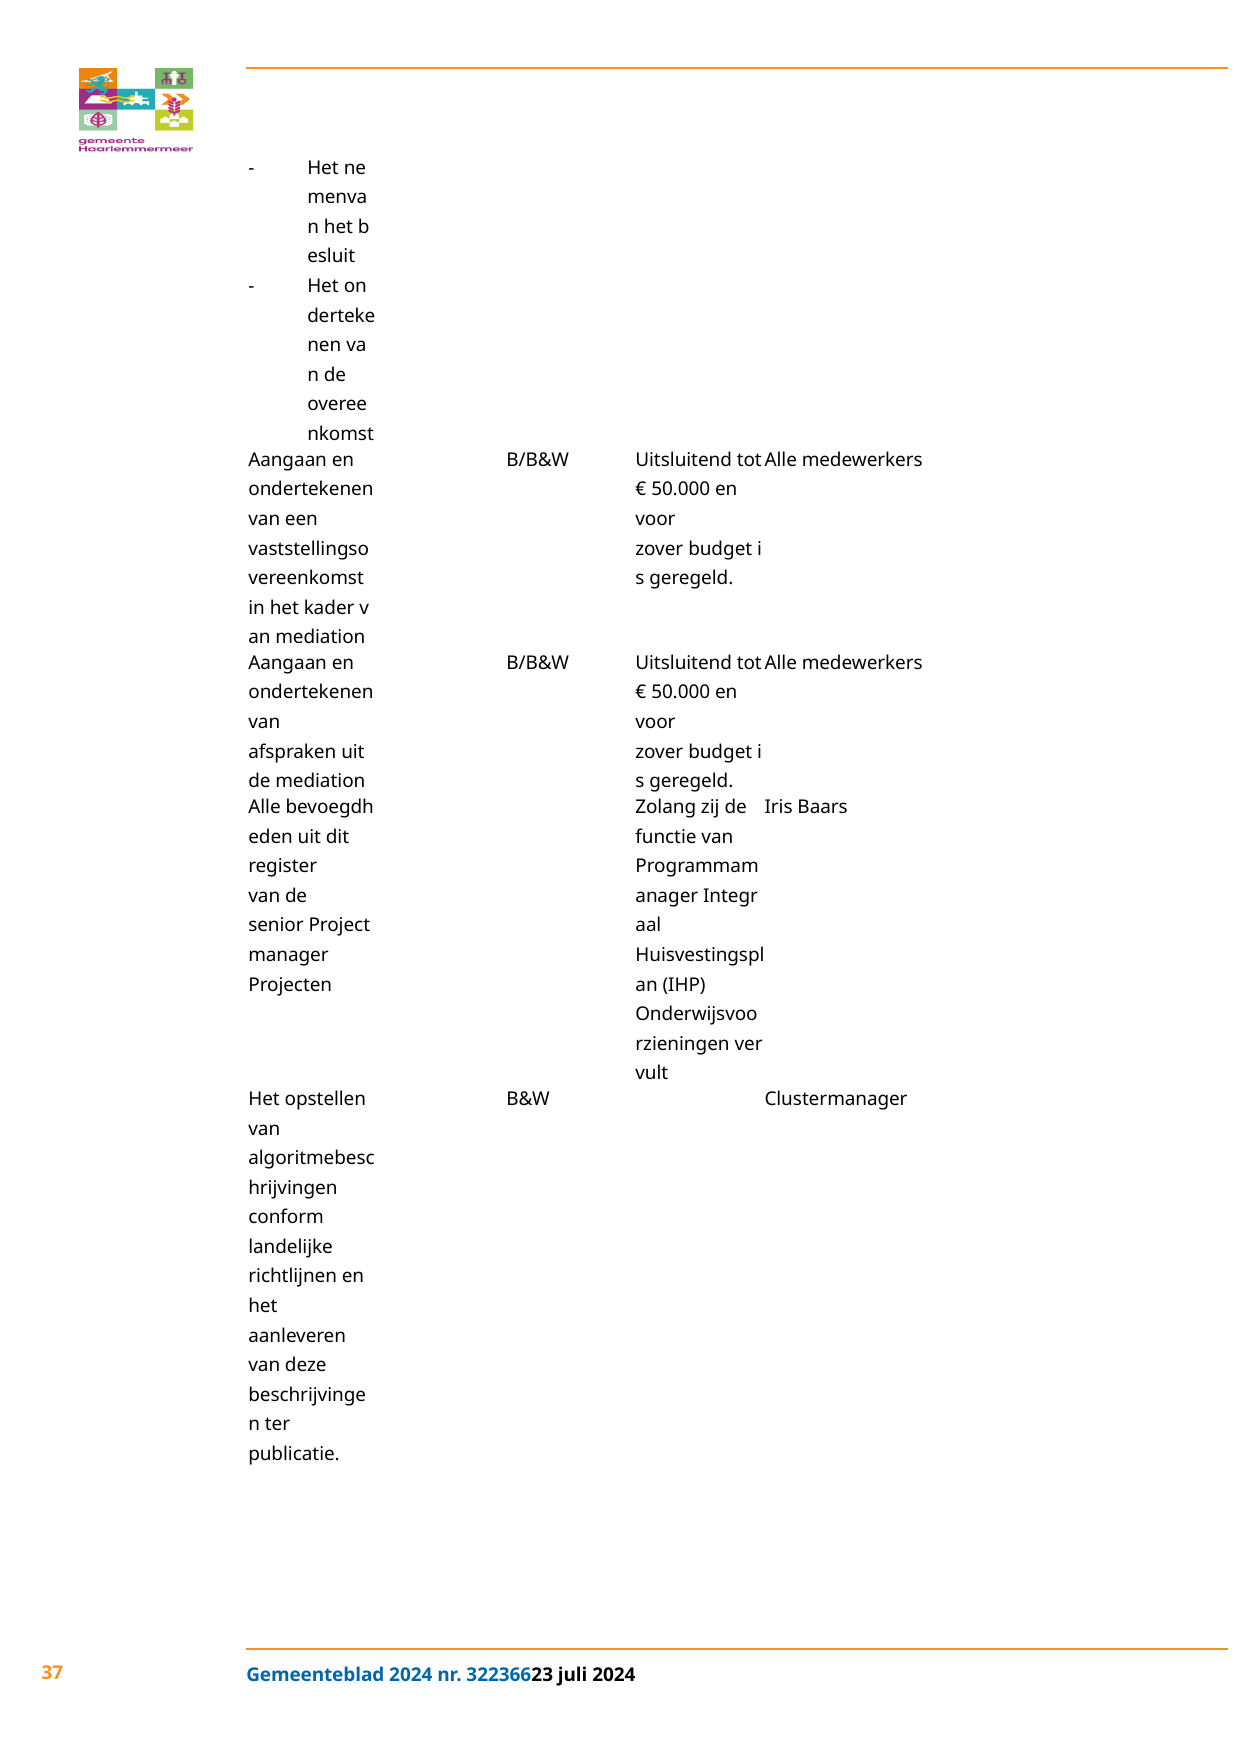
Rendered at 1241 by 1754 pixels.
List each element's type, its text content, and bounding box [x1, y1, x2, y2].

table_cell Alle medewerkers [764, 446, 1152, 649]
table_cell Het opstellen van algoritmebeschrijvingen conform landelijke richtlijnen en het aanleveren van deze beschrijvingen ter publicatie. [248, 1085, 377, 1466]
table_cell [377, 1085, 506, 1466]
picture [41, 47, 231, 172]
table_cell Zolang zij de functie van Programmamanager Integraal Huisvestingsplan (IHP) Onderwijsvoorzieningen vervult [635, 793, 764, 1085]
table_cell Alle bevoegdheden uit dit register van de senior Projectmanager Projecten [248, 793, 377, 1085]
table_cell [635, 95, 764, 446]
table_cell [377, 649, 506, 793]
table_cell Alle medewerkers [764, 649, 1152, 793]
table_cell Uitsluitend tot € 50.000 en voor zover budget is geregeld. [635, 446, 764, 649]
table_cell Aangaan en ondertekenen van afspraken uit de mediation [248, 649, 377, 793]
table_cell B/B&W [506, 649, 635, 793]
table_cell Het nemenvan het besluit Het ondertekenen van de overeenkomst [248, 95, 377, 446]
table_cell [764, 95, 1152, 446]
table_cell Uitsluitend tot € 50.000 en voor zover budget is geregeld. [635, 649, 764, 793]
table_cell [377, 446, 506, 649]
table_cell [635, 1085, 764, 1466]
table_cell B/B&W [506, 446, 635, 649]
table_cell [377, 793, 506, 1085]
table_cell Clustermanager [764, 1085, 1152, 1466]
table_cell [506, 95, 635, 446]
table_cell Aangaan en ondertekenen van een vaststellingsovereenkomst in het kader van mediation [248, 446, 377, 649]
table_cell B&W [506, 1085, 635, 1466]
table_cell Iris Baars [764, 793, 1152, 1085]
table_cell [377, 95, 506, 446]
table_cell [506, 793, 635, 1085]
